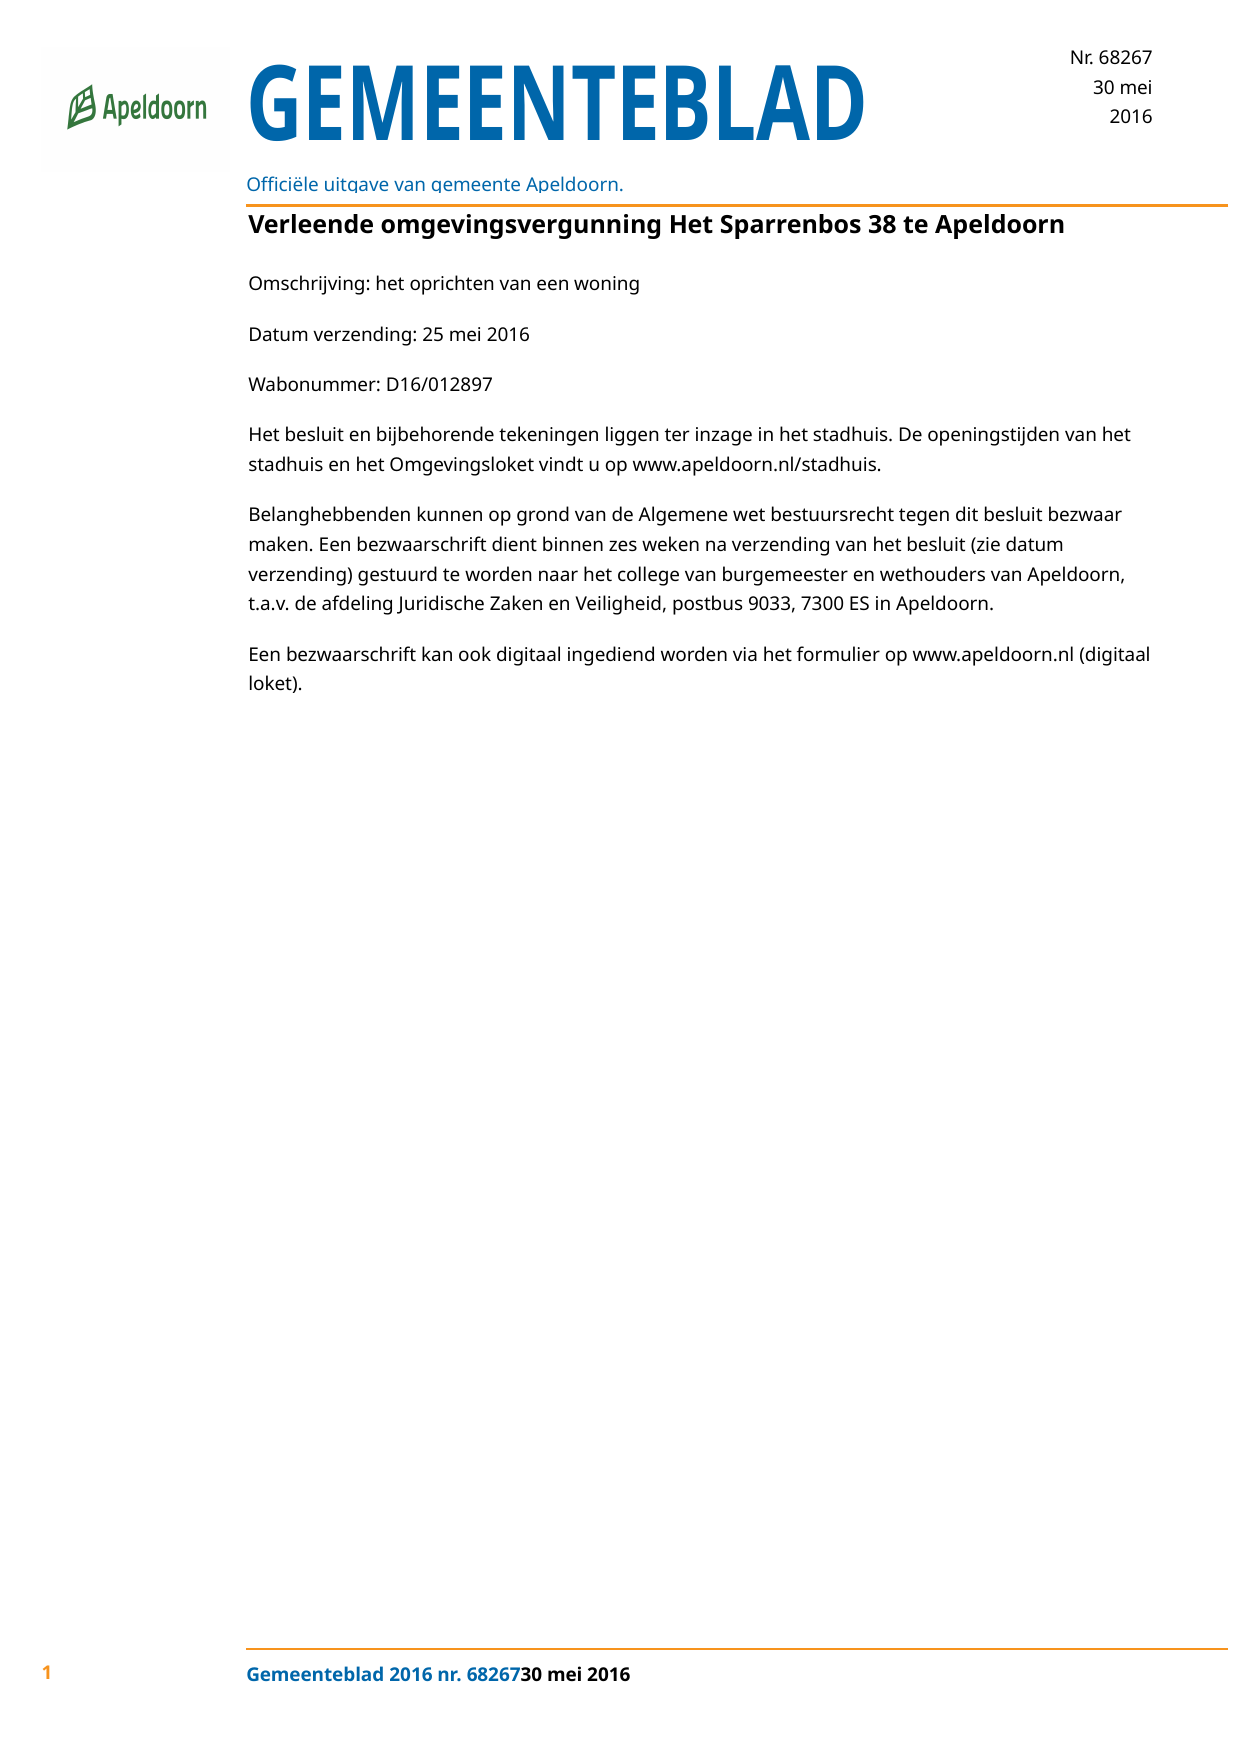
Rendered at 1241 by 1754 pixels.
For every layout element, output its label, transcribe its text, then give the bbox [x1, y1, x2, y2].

picture [41, 47, 231, 172]
text Datum verzending: 25 mei 2016 [248, 321, 1152, 346]
text Omschrijving: het oprichten van een woning [248, 270, 1152, 296]
text Een bezwaarschrift kan ook digitaal ingediend worden via het formulier op www.apeldoorn.nl (digitaal loket). [248, 641, 1152, 696]
text Verleende omgevingsvergunning Het Sparrenbos 38 te Apeldoorn [248, 207, 1152, 241]
text Belanghebbenden kunnen op grond van de Algemene wet bestuursrecht tegen dit besluit bezwaar maken. Een bezwaarschrift dient binnen zes weken na verzending van het besluit (zie datum verzending) gestuurd te worden naar het college van burgemeester en wethouders van Apeldoorn, t.a.v. de afdeling Juridische Zaken en Veiligheid, postbus 9033, 7300 ES in Apeldoorn. [248, 502, 1152, 616]
text Het besluit en bijbehorende tekeningen liggen ter inzage in het stadhuis. De openingstijden van het stadhuis en het Omgevingsloket vindt u op www.apeldoorn.nl/stadhuis. [248, 422, 1152, 477]
text Wabonummer: D16/012897 [248, 371, 1152, 397]
